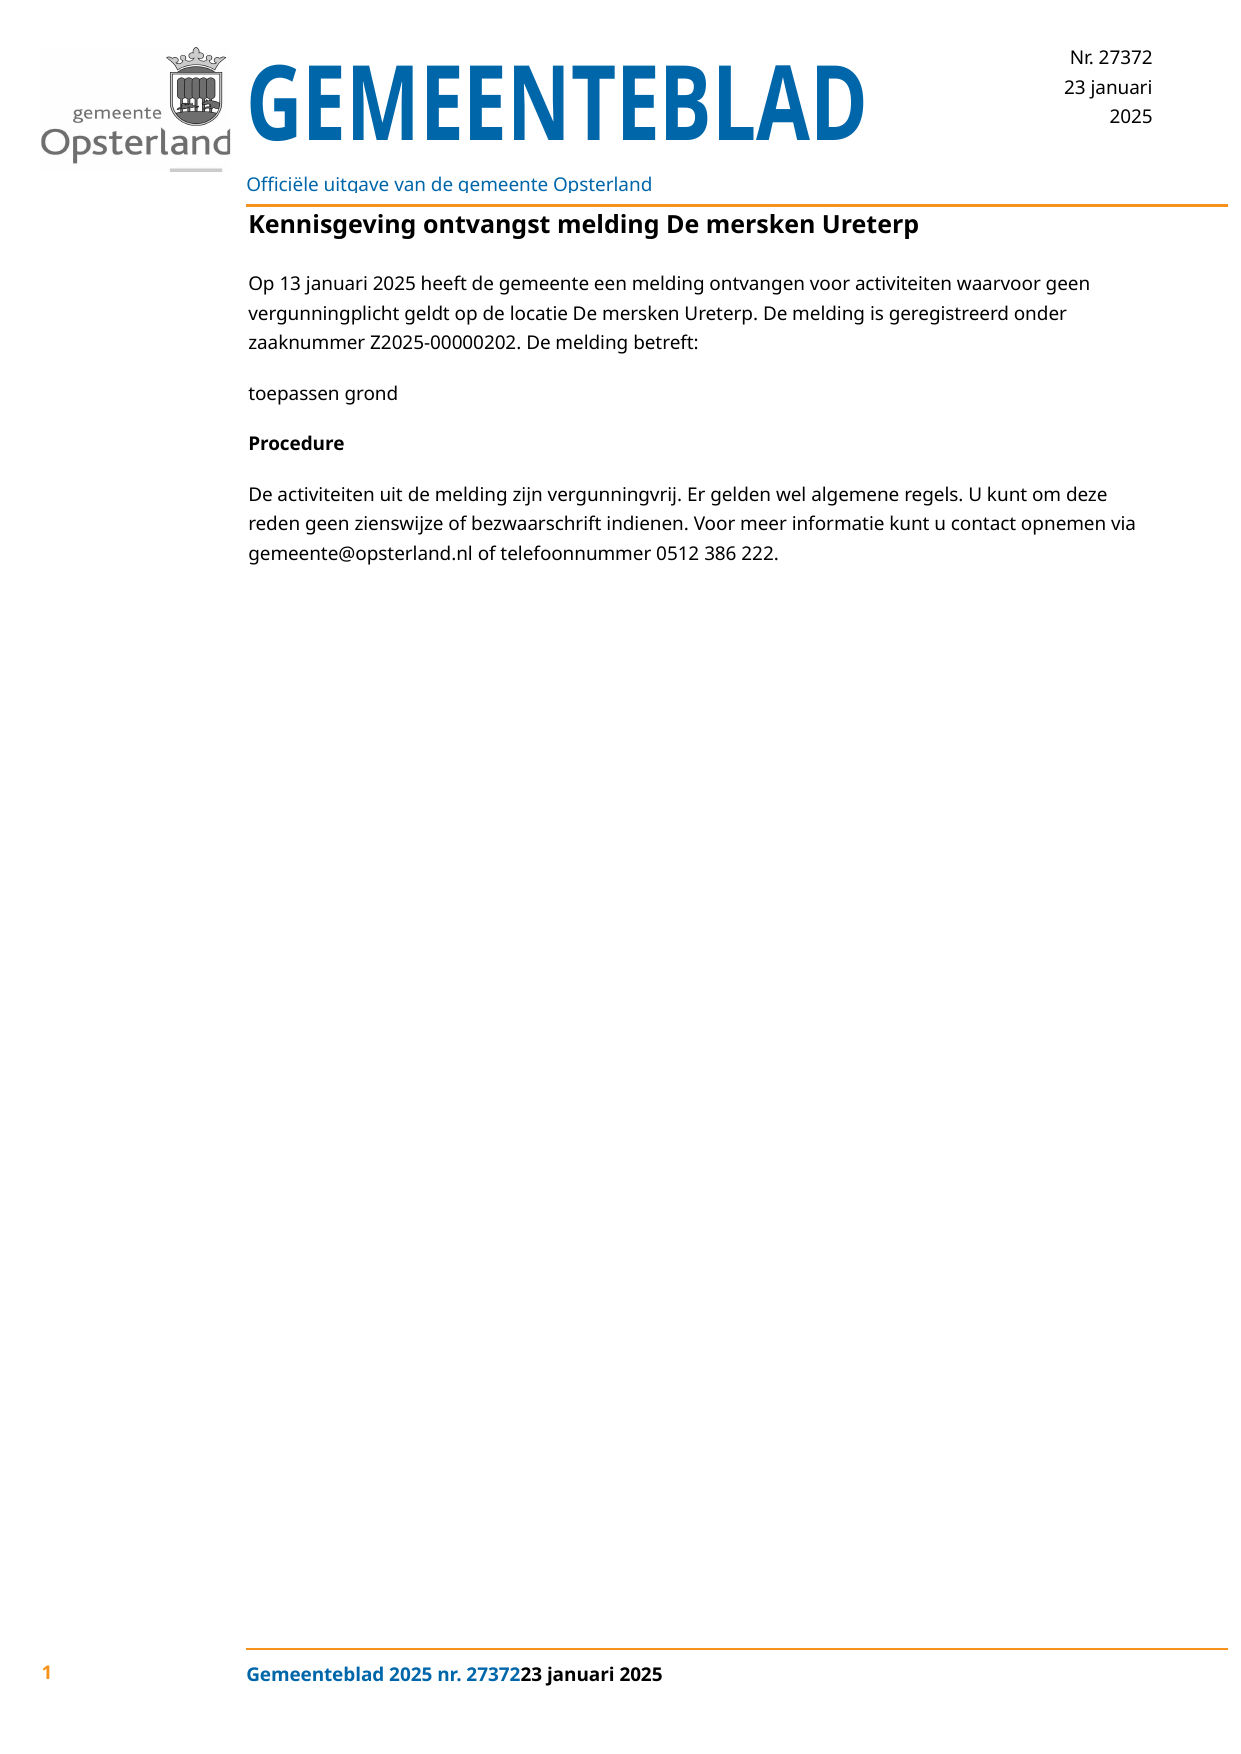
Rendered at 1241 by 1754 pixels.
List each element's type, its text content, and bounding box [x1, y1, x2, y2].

text De activiteiten uit de melding zijn vergunningvrij. Er gelden wel algemene regels. U kunt om deze reden geen zienswijze of bezwaarschrift indienen. Voor meer informatie kunt u contact opnemen via gemeente@opsterland.nl of telefoonnummer 0512 386 222. [248, 481, 1152, 566]
text Kennisgeving ontvangst melding De mersken Ureterp [248, 207, 1152, 241]
picture [41, 47, 231, 172]
text toepassen grond [248, 380, 1152, 406]
text Procedure [248, 430, 1152, 456]
text Op 13 januari 2025 heeft de gemeente een melding ontvangen voor activiteiten waarvoor geen vergunningplicht geldt op de locatie De mersken Ureterp. De melding is geregistreerd onder zaaknummer Z2025-00000202. De melding betreft: [248, 270, 1152, 355]
